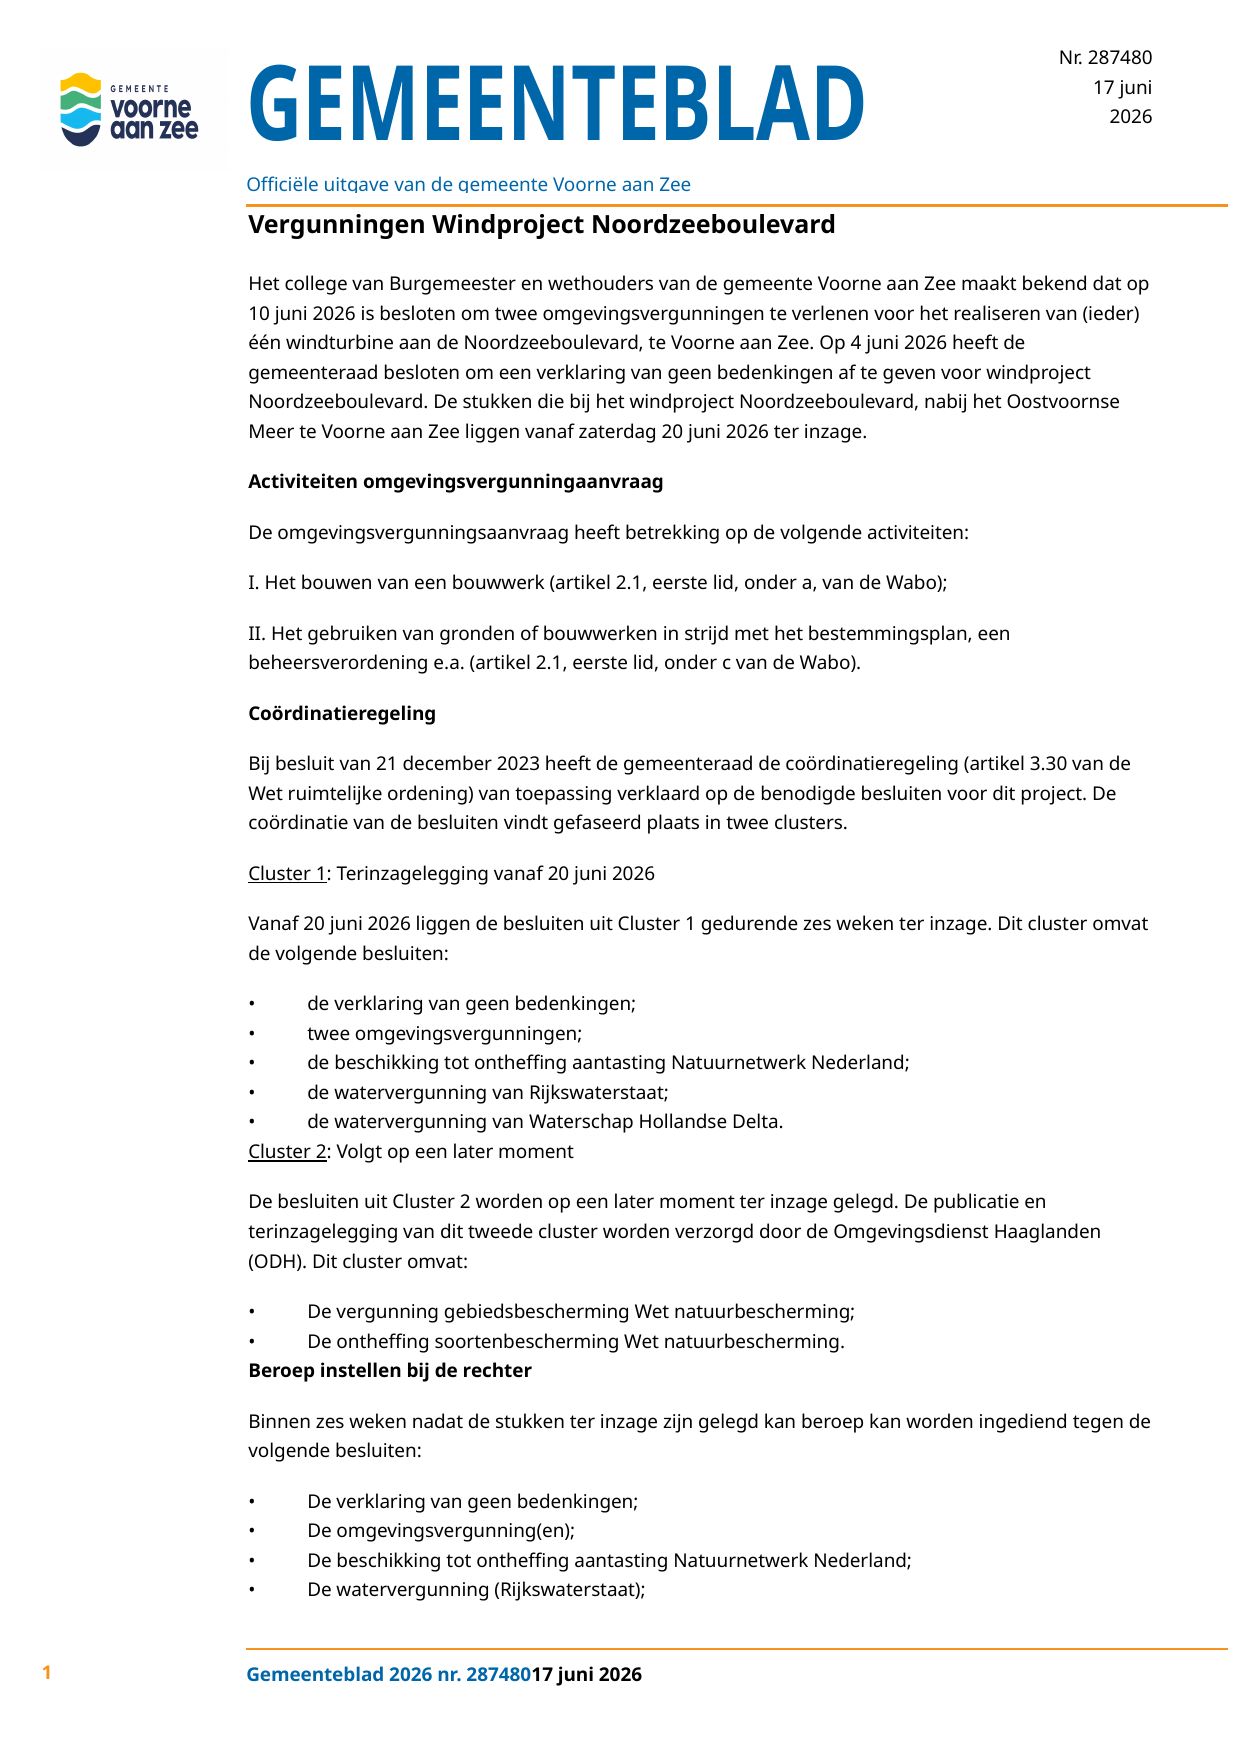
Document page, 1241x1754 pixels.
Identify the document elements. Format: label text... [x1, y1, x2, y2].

text De omgevingsvergunningsaanvraag heeft betrekking op de volgende activiteiten: [248, 519, 1152, 545]
list twee omgevingsvergunningen; [248, 1020, 1152, 1046]
text Het college van Burgemeester en wethouders van de gemeente Voorne aan Zee maakt bekend dat op 10 juni 2026 is besloten om twee omgevingsvergunningen te verlenen voor het realiseren van (ieder) één windturbine aan de Noordzeeboulevard, te Voorne aan Zee. Op 4 juni 2026 heeft de gemeenteraad besloten om een verklaring van geen bedenkingen af te geven voor windproject Noordzeeboulevard. De stukken die bij het windproject Noordzeeboulevard, nabij het Oostvoornse Meer te Voorne aan Zee liggen vanaf zaterdag 20 juni 2026 ter inzage. [248, 270, 1152, 444]
list De verklaring van geen bedenkingen; [248, 1488, 1152, 1513]
text Activiteiten omgevingsvergunningaanvraag [248, 469, 1152, 494]
text Bij besluit van 21 december 2023 heeft de gemeenteraad de coördinatieregeling (artikel 3.30 van de Wet ruimtelijke ordening) van toepassing verklaard op de benodigde besluiten voor dit project. De coördinatie van de besluiten vindt gefaseerd plaats in twee clusters. [248, 750, 1152, 835]
list De omgevingsvergunning(en); [248, 1517, 1152, 1543]
text De besluiten uit Cluster 2 worden op een later moment ter inzage gelegd. De publicatie en terinzagelegging van dit tweede cluster worden verzorgd door de Omgevingsdienst Haaglanden (ODH). Dit cluster omvat: [248, 1189, 1152, 1273]
text Coördinatieregeling [248, 700, 1152, 726]
text Beroep instellen bij de rechter [248, 1357, 1152, 1383]
list De vergunning gebiedsbescherming Wet natuurbescherming; [248, 1298, 1152, 1324]
list de beschikking tot ontheffing aantasting Natuurnetwerk Nederland; [248, 1049, 1152, 1075]
list de verklaring van geen bedenkingen; [248, 990, 1152, 1016]
list De ontheffing soortenbescherming Wet natuurbescherming. [248, 1328, 1152, 1353]
text I. Het bouwen van een bouwwerk (artikel 2.1, eerste lid, onder a, van de Wabo); [248, 569, 1152, 595]
list De watervergunning (Rijkswaterstaat); [248, 1577, 1152, 1602]
text Vergunningen Windproject Noordzeeboulevard [248, 207, 1152, 241]
list de watervergunning van Rijkswaterstaat; [248, 1079, 1152, 1105]
picture [41, 47, 231, 172]
text Binnen zes weken nadat de stukken ter inzage zijn gelegd kan beroep kan worden ingediend tegen de volgende besluiten: [248, 1408, 1152, 1463]
list de watervergunning van Waterschap Hollandse Delta. [248, 1109, 1152, 1134]
text Cluster 1: Terinzagelegging vanaf 20 juni 2026 [248, 860, 1152, 886]
text II. Het gebruiken van gronden of bouwwerken in strijd met het bestemmingsplan, een beheersverordening e.a. (artikel 2.1, eerste lid, onder c van de Wabo). [248, 620, 1152, 675]
text Cluster 2: Volgt op een later moment [248, 1138, 1152, 1164]
text Vanaf 20 juni 2026 liggen de besluiten uit Cluster 1 gedurende zes weken ter inzage. Dit cluster omvat de volgende besluiten: [248, 910, 1152, 966]
list De beschikking tot ontheffing aantasting Natuurnetwerk Nederland; [248, 1547, 1152, 1573]
